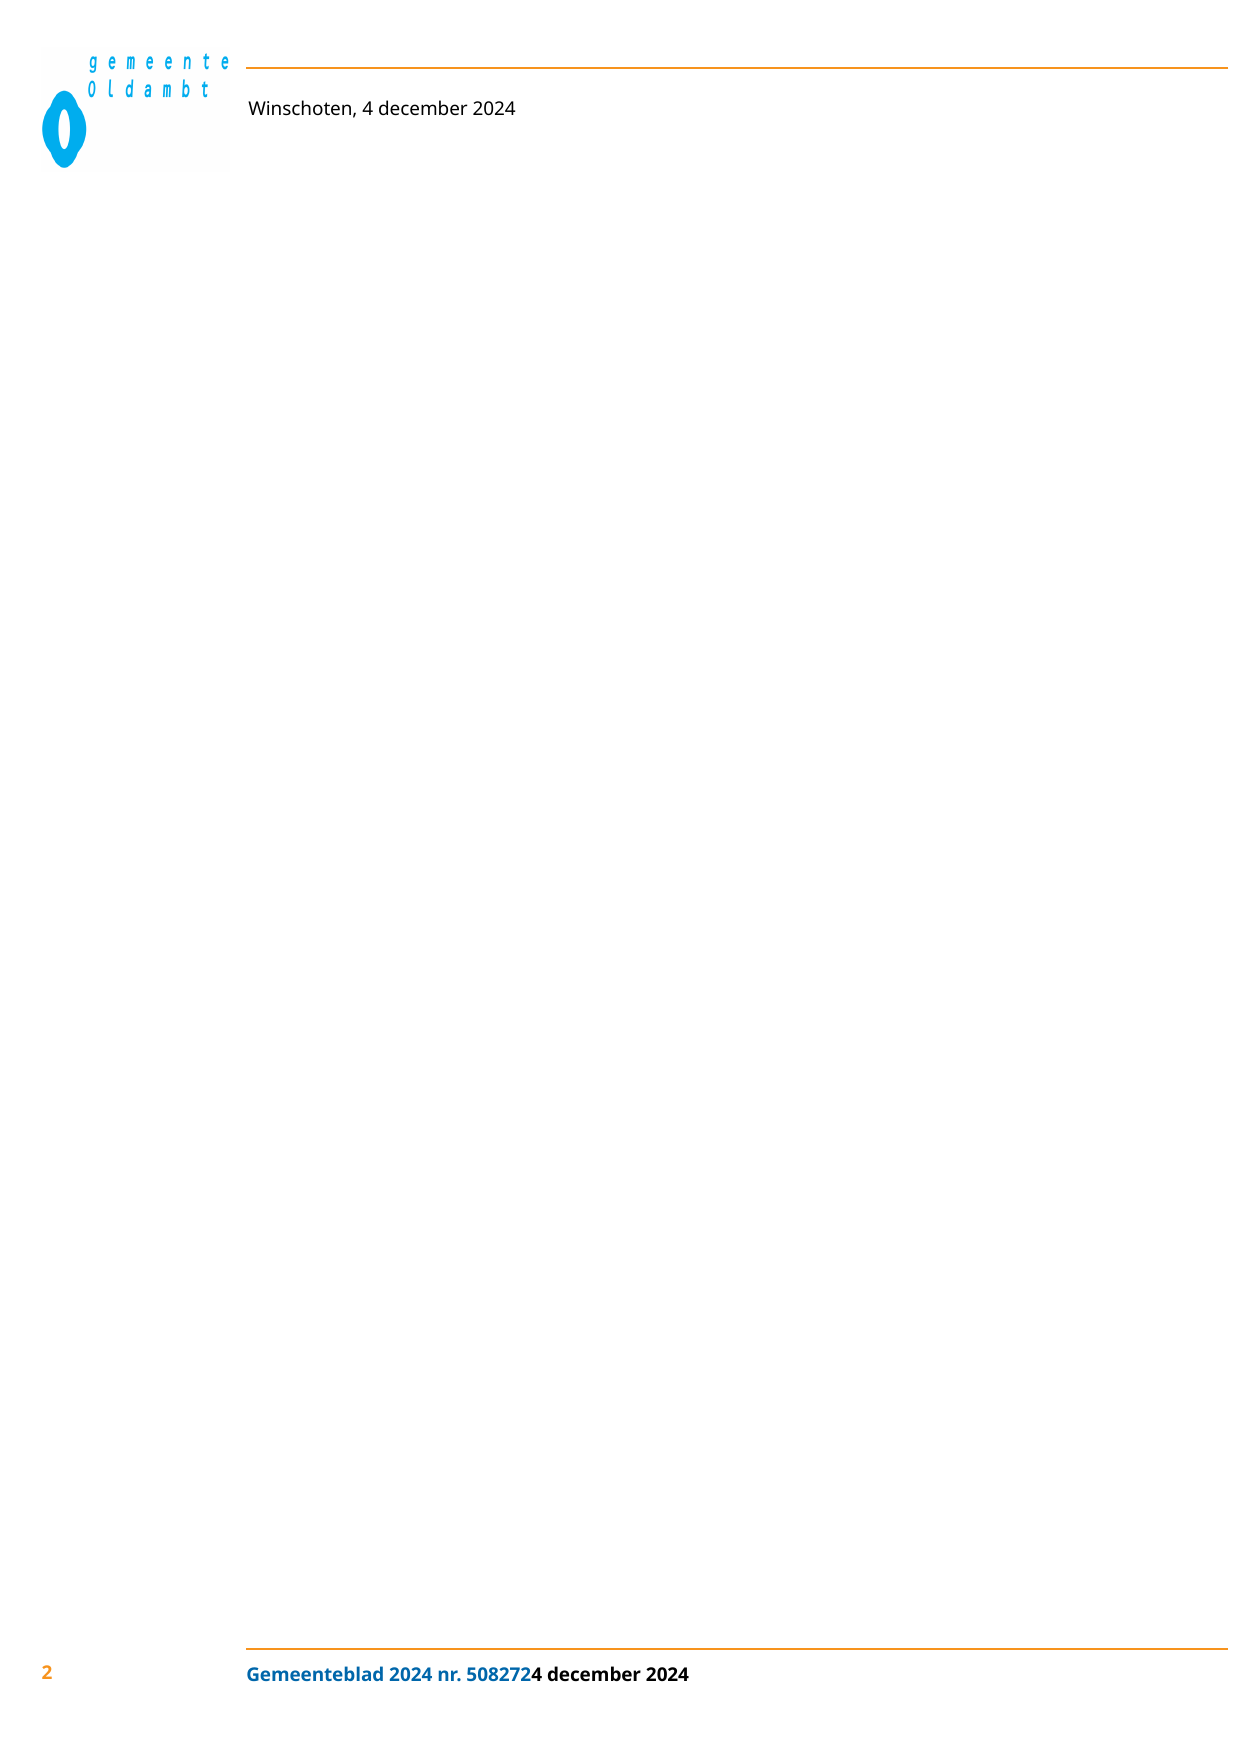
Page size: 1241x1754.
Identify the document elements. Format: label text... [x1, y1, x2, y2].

text Winschoten, 4 december 2024 [248, 95, 1152, 121]
picture [41, 47, 231, 172]
